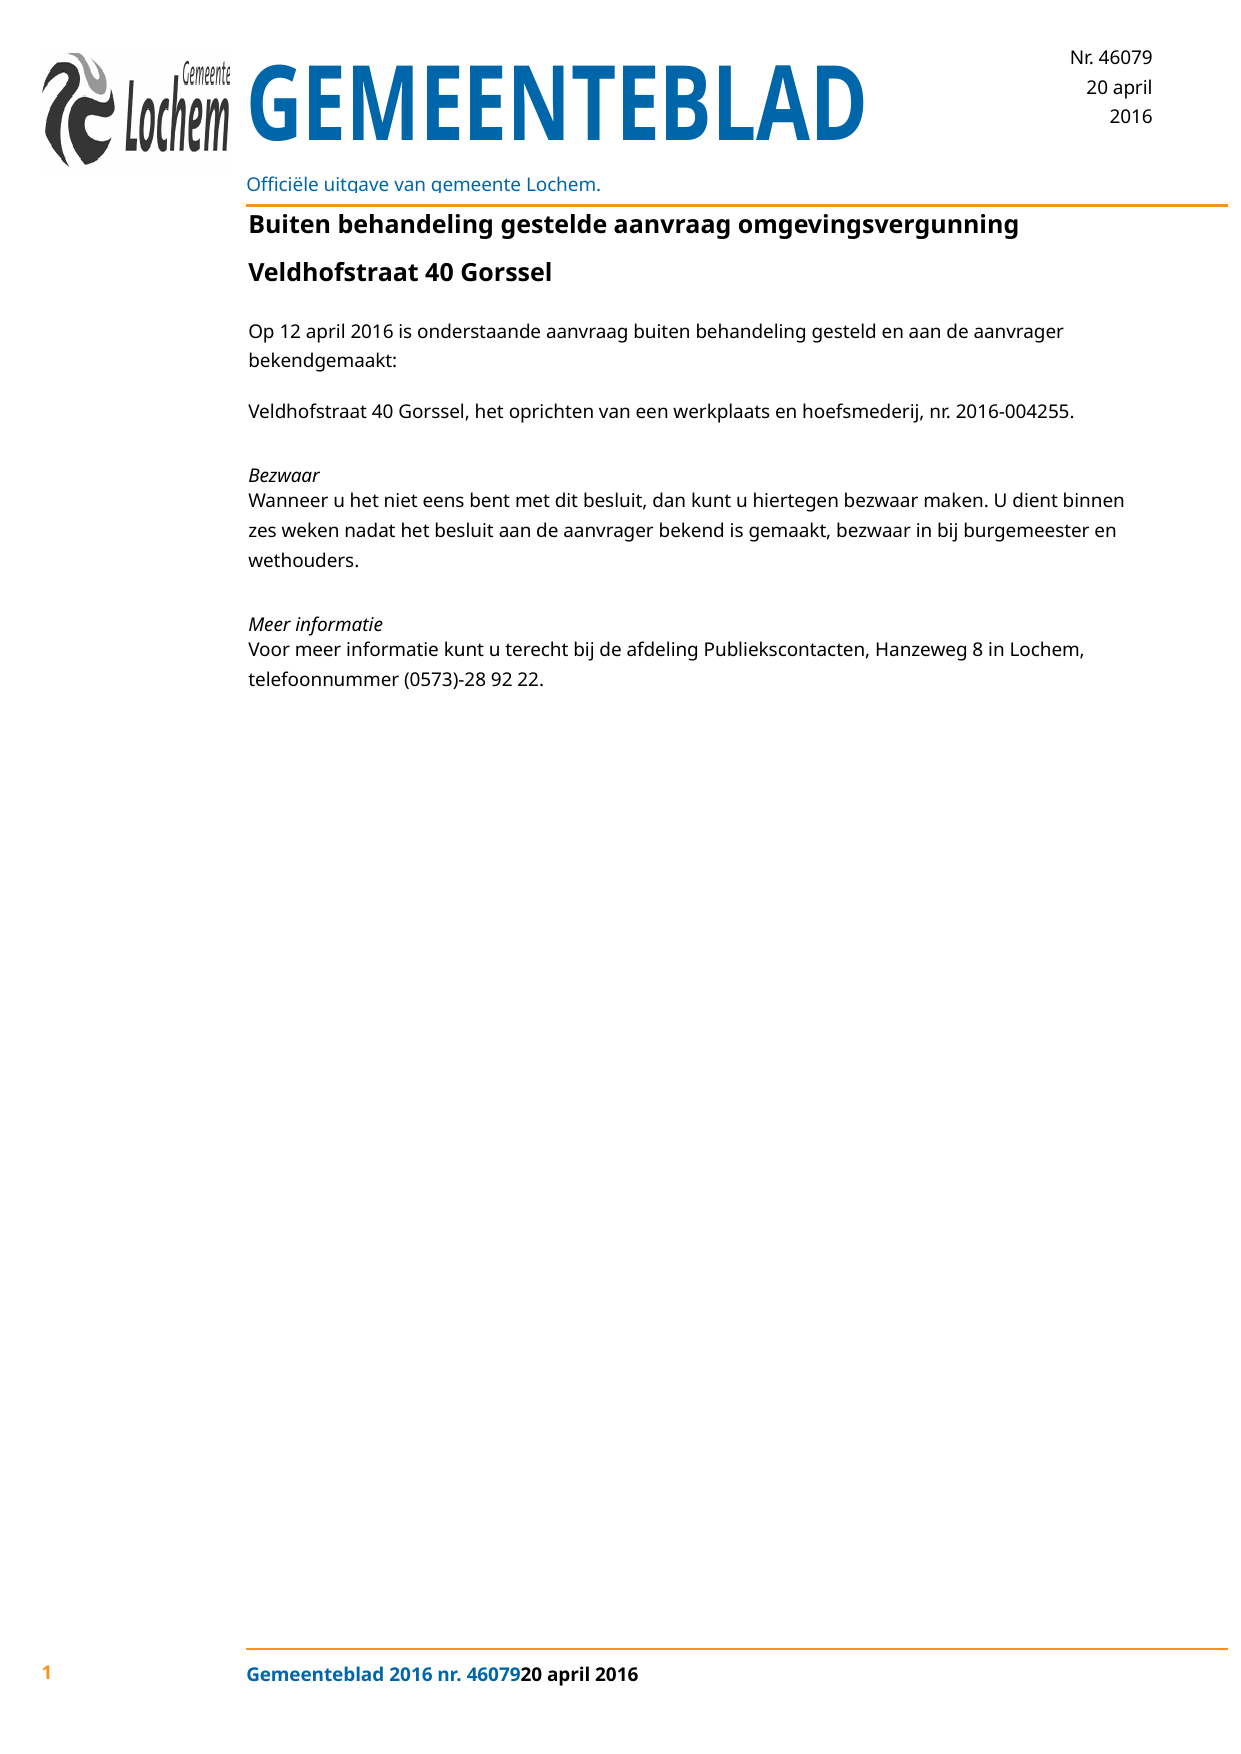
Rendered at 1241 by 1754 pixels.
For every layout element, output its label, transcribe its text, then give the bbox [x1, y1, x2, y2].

text Meer informatie [248, 611, 1152, 636]
text Veldhofstraat 40 Gorssel, het oprichten van een werkplaats en hoefsmederij, nr. 2016-004255. [248, 398, 1152, 424]
text Bezwaar [248, 462, 1152, 488]
text Voor meer informatie kunt u terecht bij de afdeling Publiekscontacten, Hanzeweg 8 in Lochem, telefoonnummer (0573)-28 92 22. [248, 636, 1152, 692]
picture [41, 47, 231, 172]
text Buiten behandeling gestelde aanvraag omgevingsvergunning Veldhofstraat 40 Gorssel [248, 207, 1152, 288]
text Op 12 april 2016 is onderstaande aanvraag buiten behandeling gesteld en aan de aanvrager bekendgemaakt: [248, 318, 1152, 373]
text Wanneer u het niet eens bent met dit besluit, dan kunt u hiertegen bezwaar maken. U dient binnen zes weken nadat het besluit aan de aanvrager bekend is gemaakt, bezwaar in bij burgemeester en wethouders. [248, 488, 1152, 572]
